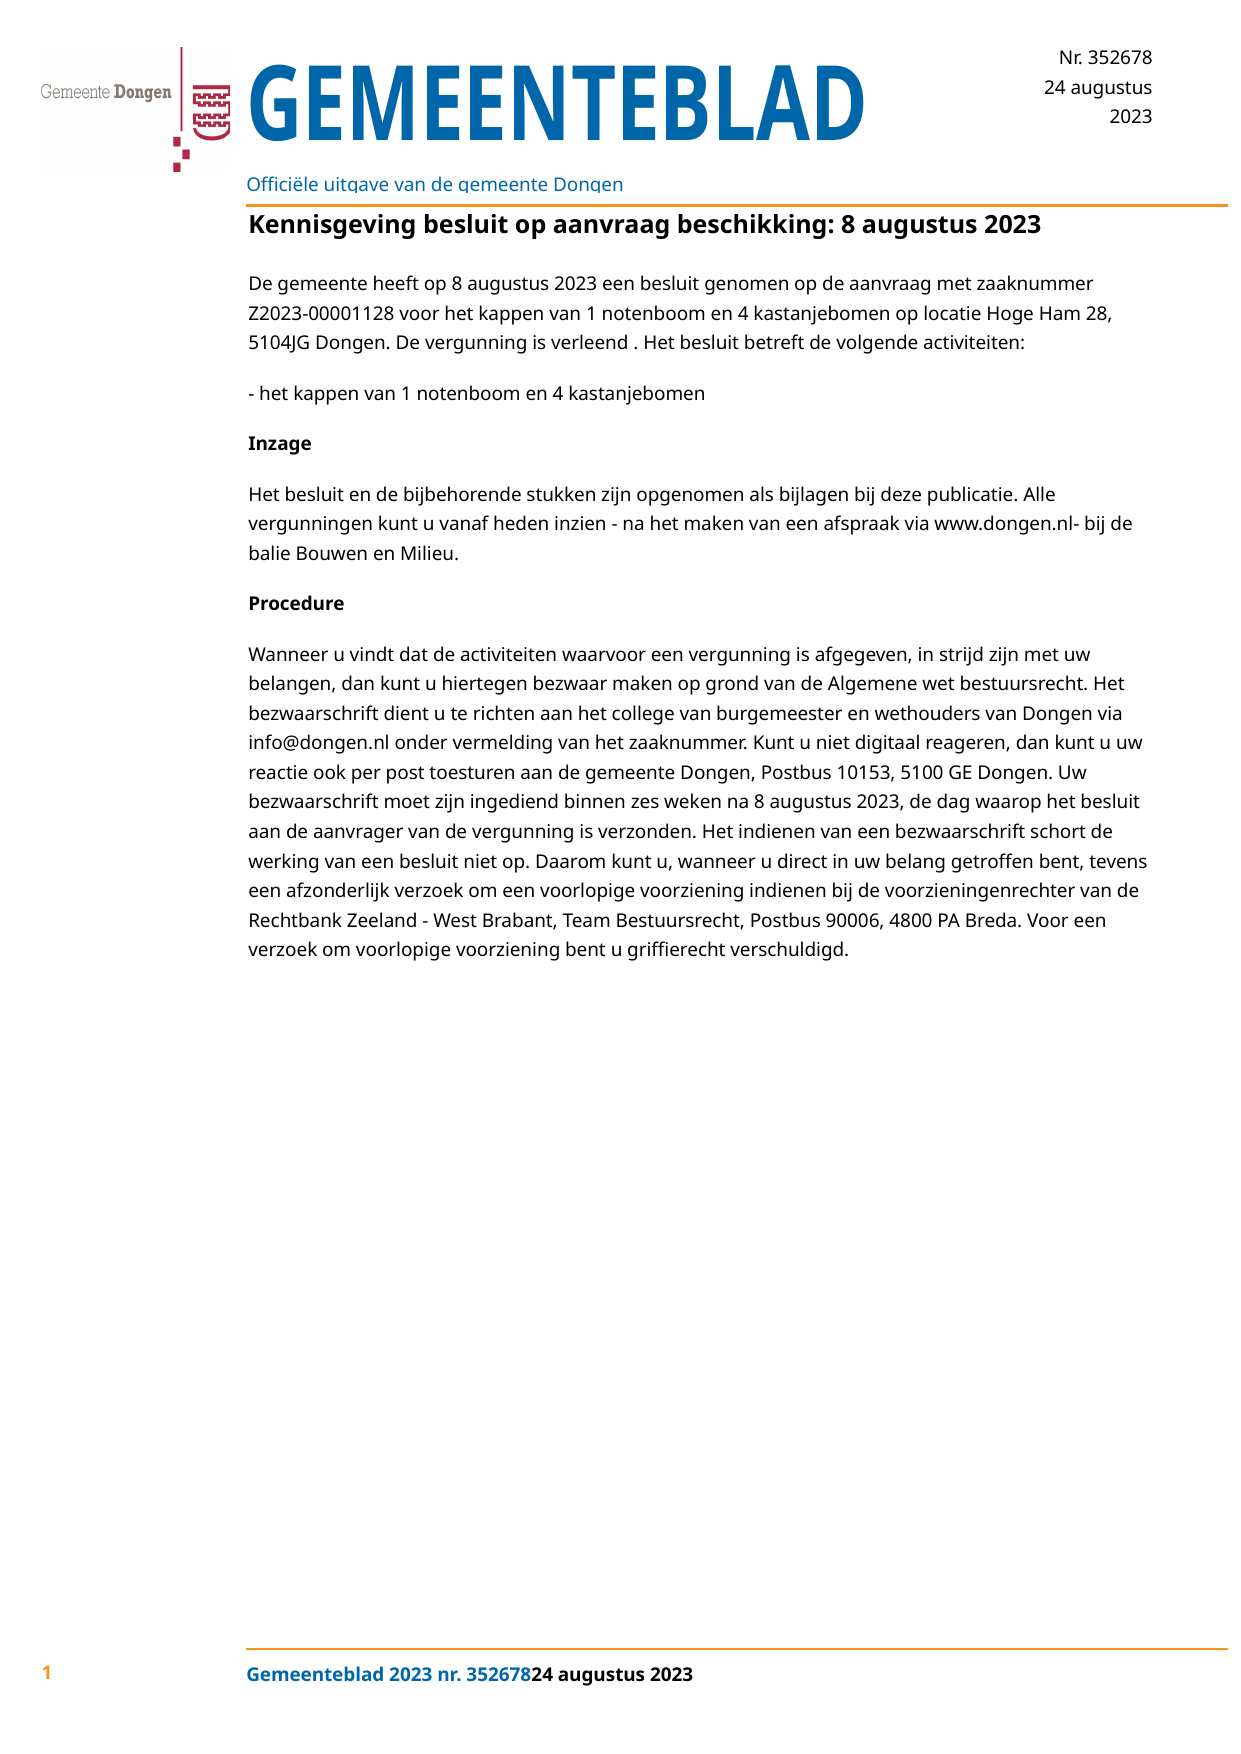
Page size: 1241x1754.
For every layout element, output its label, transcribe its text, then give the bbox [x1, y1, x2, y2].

text Wanneer u vindt dat de activiteiten waarvoor een vergunning is afgegeven, in strijd zijn met uw belangen, dan kunt u hiertegen bezwaar maken op grond van de Algemene wet bestuursrecht. Het bezwaarschrift dient u te richten aan het college van burgemeester en wethouders van Dongen via info@dongen.nl onder vermelding van het zaaknummer. Kunt u niet digitaal reageren, dan kunt u uw reactie ook per post toesturen aan de gemeente Dongen, Postbus 10153, 5100 GE Dongen. Uw bezwaarschrift moet zijn ingediend binnen zes weken na 8 augustus 2023, de dag waarop het besluit aan de aanvrager van de vergunning is verzonden. Het indienen van een bezwaarschrift schort de werking van een besluit niet op. Daarom kunt u, wanneer u direct in uw belang getroffen bent, tevens een afzonderlijk verzoek om een voorlopige voorziening indienen bij de voorzieningenrechter van de Rechtbank Zeeland - West Brabant, Team Bestuursrecht, Postbus 90006, 4800 PA Breda. Voor een verzoek om voorlopige voorziening bent u griffierecht verschuldigd. [248, 641, 1152, 962]
text Inzage [248, 430, 1152, 456]
picture [41, 47, 231, 172]
text Het besluit en de bijbehorende stukken zijn opgenomen als bijlagen bij deze publicatie. Alle vergunningen kunt u vanaf heden inzien - na het maken van een afspraak via www.dongen.nl- bij de balie Bouwen en Milieu. [248, 481, 1152, 566]
text De gemeente heeft op 8 augustus 2023 een besluit genomen op de aanvraag met zaaknummer Z2023-00001128 voor het kappen van 1 notenboom en 4 kastanjebomen op locatie Hoge Ham 28, 5104JG Dongen. De vergunning is verleend . Het besluit betreft de volgende activiteiten: [248, 270, 1152, 355]
text Procedure [248, 590, 1152, 616]
text Kennisgeving besluit op aanvraag beschikking: 8 augustus 2023 [248, 207, 1152, 241]
text - het kappen van 1 notenboom en 4 kastanjebomen [248, 380, 1152, 406]
